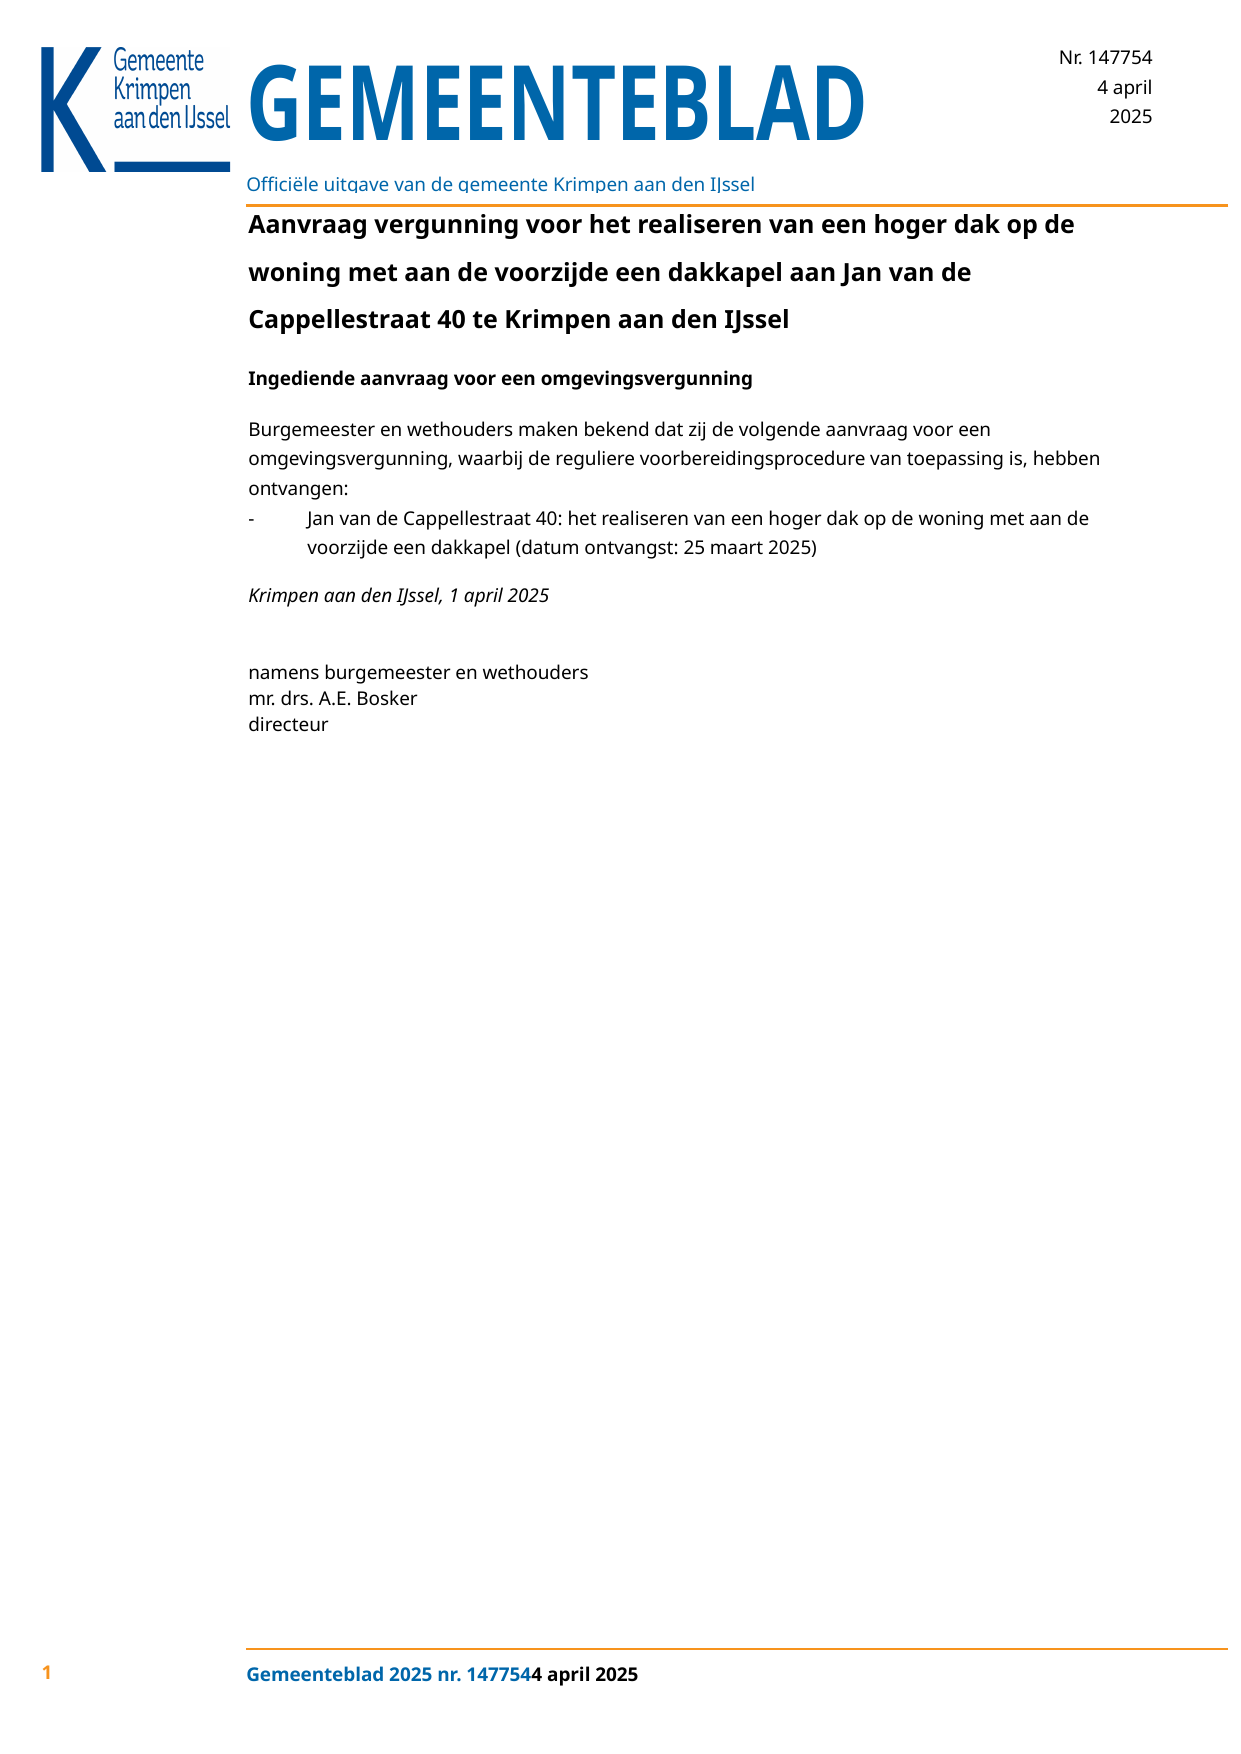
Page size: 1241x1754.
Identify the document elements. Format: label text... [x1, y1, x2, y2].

list Jan van de Cappellestraat 40: het realiseren van een hoger dak op de woning met aan de voorzijde een dakkapel (datum ontvangst: 25 maart 2025) [248, 505, 1152, 560]
text mr. drs. A.E. Bosker [248, 685, 1152, 711]
text directeur [248, 711, 1152, 736]
text namens burgemeester en wethouders [248, 659, 1152, 685]
picture [41, 47, 231, 172]
text Burgemeester en wethouders maken bekend dat zij de volgende aanvraag voor een omgevingsvergunning, waarbij de reguliere voorbereidingsprocedure van toepassing is, hebben ontvangen: [248, 416, 1152, 501]
text Krimpen aan den IJssel, 1 april 2025 [248, 582, 1152, 608]
text Ingediende aanvraag voor een omgevingsvergunning [248, 366, 1152, 391]
text Aanvraag vergunning voor het realiseren van een hoger dak op de woning met aan de voorzijde een dakkapel aan Jan van de Cappellestraat 40 te Krimpen aan den IJssel [248, 207, 1152, 336]
